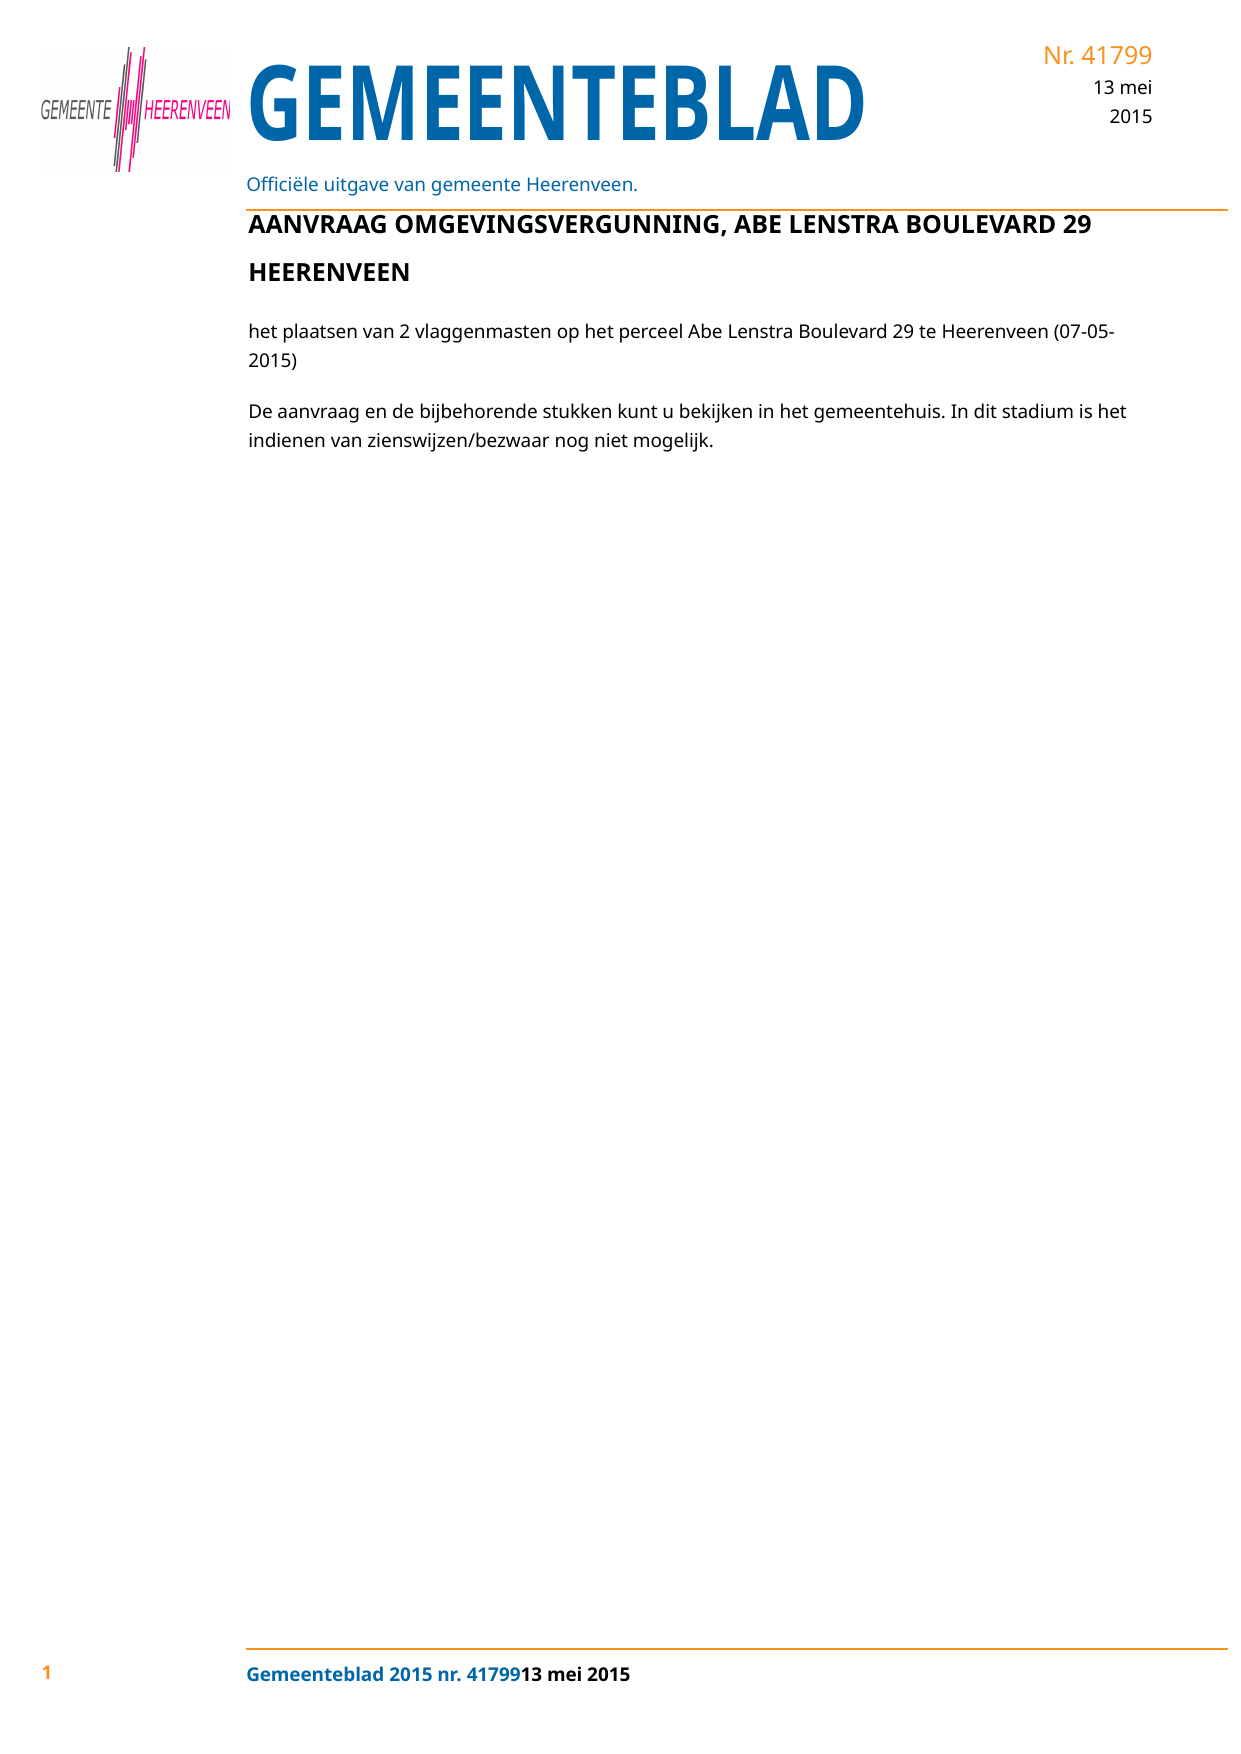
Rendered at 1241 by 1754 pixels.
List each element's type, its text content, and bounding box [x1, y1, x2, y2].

text AANVRAAG OMGEVINGSVERGUNNING, ABE LENSTRA BOULEVARD 29 HEERENVEEN [248, 211, 1152, 288]
text het plaatsen van 2 vlaggenmasten op het perceel Abe Lenstra Boulevard 29 te Heerenveen (07-05-2015) [248, 318, 1152, 373]
text De aanvraag en de bijbehorende stukken kunt u bekijken in het gemeentehuis. In dit stadium is het indienen van zienswijzen/bezwaar nog niet mogelijk. [248, 398, 1152, 453]
picture [41, 47, 231, 172]
